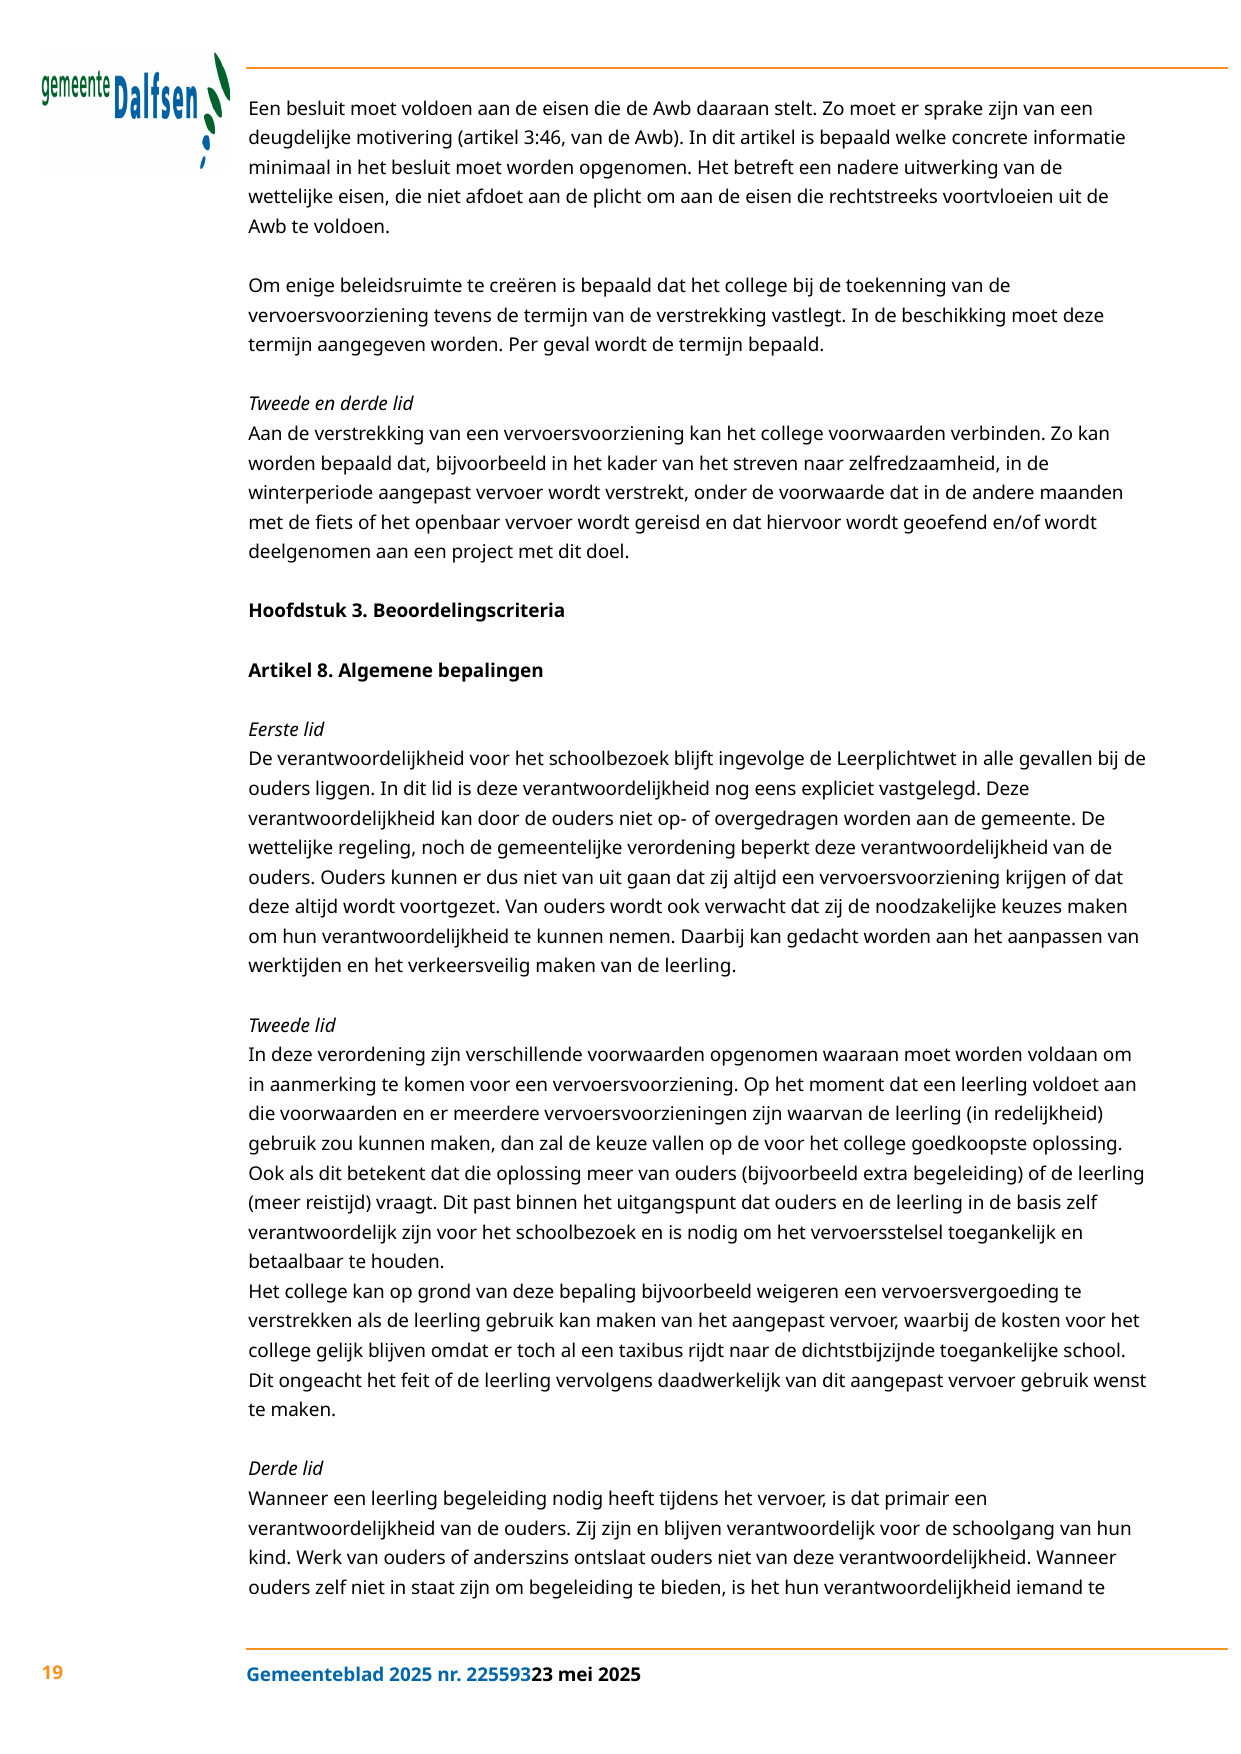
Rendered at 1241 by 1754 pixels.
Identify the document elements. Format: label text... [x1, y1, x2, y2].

text Tweede en derde lid [248, 391, 1152, 416]
text De verantwoordelijkheid voor het schoolbezoek blijft ingevolge de Leerplichtwet in alle gevallen bij de ouders liggen. In dit lid is deze verantwoordelijkheid nog eens expliciet vastgelegd. Deze verantwoordelijkheid kan door de ouders niet op- of overgedragen worden aan de gemeente. De wettelijke regeling, noch de gemeentelijke verordening beperkt deze verantwoordelijkheid van de ouders. Ouders kunnen er dus niet van uit gaan dat zij altijd een vervoersvoorziening krijgen of dat deze altijd wordt voortgezet. Van ouders wordt ook verwacht dat zij de noodzakelijke keuzes maken om hun verantwoordelijkheid te kunnen nemen. Daarbij kan gedacht worden aan het aanpassen van werktijden en het verkeersveilig maken van de leerling. [248, 746, 1152, 978]
picture [41, 47, 231, 172]
text Aan de verstrekking van een vervoersvoorziening kan het college voorwaarden verbinden. Zo kan worden bepaald dat, bijvoorbeeld in het kader van het streven naar zelfredzaamheid, in de winterperiode aangepast vervoer wordt verstrekt, onder de voorwaarde dat in de andere maanden met de fiets of het openbaar vervoer wordt gereisd en dat hiervoor wordt geoefend en/of wordt deelgenomen aan een project met dit doel. [248, 420, 1152, 564]
text Derde lid [248, 1456, 1152, 1481]
text Artikel 8. Algemene bepalingen [248, 657, 1152, 683]
text Wanneer een leerling begeleiding nodig heeft tijdens het vervoer, is dat primair een verantwoordelijkheid van de ouders. Zij zijn en blijven verantwoordelijk voor de schoolgang van hun kind. Werk van ouders of anderszins ontslaat ouders niet van deze verantwoordelijkheid. Wanneer ouders zelf niet in staat zijn om begeleiding te bieden, is het hun verantwoordelijkheid iemand te [248, 1485, 1152, 1600]
text Hoofdstuk 3. Beoordelingscriteria [248, 598, 1152, 623]
text Om enige beleidsruimte te creëren is bepaald dat het college bij de toekenning van de vervoersvoorziening tevens de termijn van de verstrekking vastlegt. In de beschikking moet deze termijn aangegeven worden. Per geval wordt de termijn bepaald. [248, 272, 1152, 357]
text Tweede lid [248, 1012, 1152, 1038]
text Een besluit moet voldoen aan de eisen die de Awb daaraan stelt. Zo moet er sprake zijn van een deugdelijke motivering (artikel 3:46, van de Awb). In dit artikel is bepaald welke concrete informatie minimaal in het besluit moet worden opgenomen. Het betreft een nadere uitwerking van de wettelijke eisen, die niet afdoet aan de plicht om aan de eisen die rechtstreeks voortvloeien uit de Awb te voldoen. [248, 95, 1152, 239]
text Eerste lid [248, 716, 1152, 742]
text In deze verordening zijn verschillende voorwaarden opgenomen waaraan moet worden voldaan om in aanmerking te komen voor een vervoersvoorziening. Op het moment dat een leerling voldoet aan die voorwaarden en er meerdere vervoersvoorzieningen zijn waarvan de leerling (in redelijkheid) gebruik zou kunnen maken, dan zal de keuze vallen op de voor het college goedkoopste oplossing. Ook als dit betekent dat die oplossing meer van ouders (bijvoorbeeld extra begeleiding) of de leerling (meer reistijd) vraagt. Dit past binnen het uitgangspunt dat ouders en de leerling in de basis zelf verantwoordelijk zijn voor het schoolbezoek en is nodig om het vervoersstelsel toegankelijk en betaalbaar te houden. [248, 1041, 1152, 1274]
text Het college kan op grond van deze bepaling bijvoorbeeld weigeren een vervoersvergoeding te verstrekken als de leerling gebruik kan maken van het aangepast vervoer, waarbij de kosten voor het college gelijk blijven omdat er toch al een taxibus rijdt naar de dichtstbijzijnde toegankelijke school. Dit ongeacht het feit of de leerling vervolgens daadwerkelijk van dit aangepast vervoer gebruik wenst te maken. [248, 1278, 1152, 1422]
